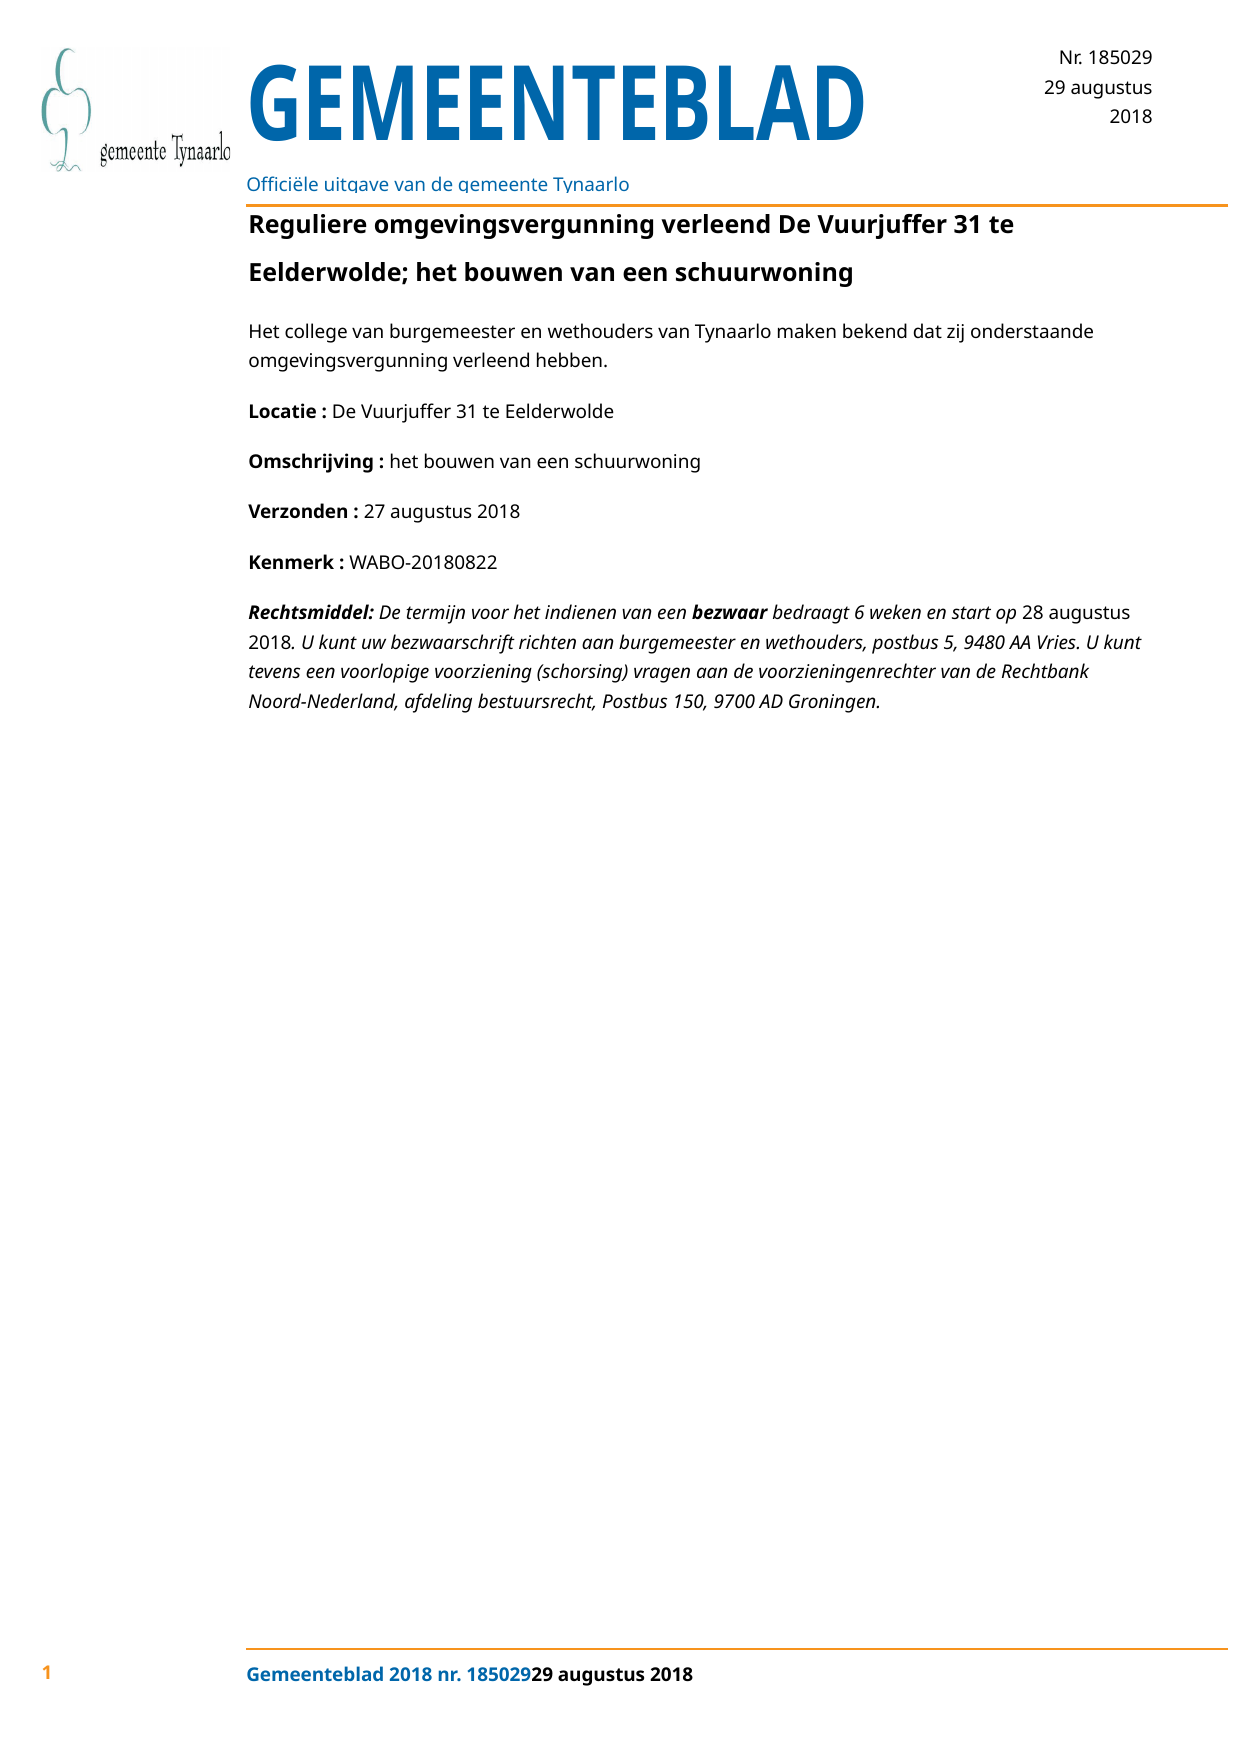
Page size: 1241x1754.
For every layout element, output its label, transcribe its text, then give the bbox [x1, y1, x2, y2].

text Locatie : De Vuurjuffer 31 te Eelderwolde [248, 398, 1152, 424]
text Verzonden : 27 augustus 2018 [248, 499, 1152, 524]
text Kenmerk : WABO-20180822 [248, 549, 1152, 575]
text Omschrijving : het bouwen van een schuurwoning [248, 448, 1152, 474]
text Reguliere omgevingsvergunning verleend De Vuurjuffer 31 te Eelderwolde; het bouwen van een schuurwoning [248, 207, 1152, 288]
text Rechtsmiddel: De termijn voor het indienen van een bezwaar bedraagt 6 weken en start op 28 augustus 2018. U kunt uw bezwaarschrift richten aan burgemeester en wethouders, postbus 5, 9480 AA Vries. U kunt tevens een voorlopige voorziening (schorsing) vragen aan de voorzieningenrechter van de Rechtbank Noord-Nederland, afdeling bestuursrecht, Postbus 150, 9700 AD Groningen. [248, 599, 1152, 714]
picture [41, 47, 231, 172]
text Het college van burgemeester en wethouders van Tynaarlo maken bekend dat zij onderstaande omgevingsvergunning verleend hebben. [248, 318, 1152, 373]
